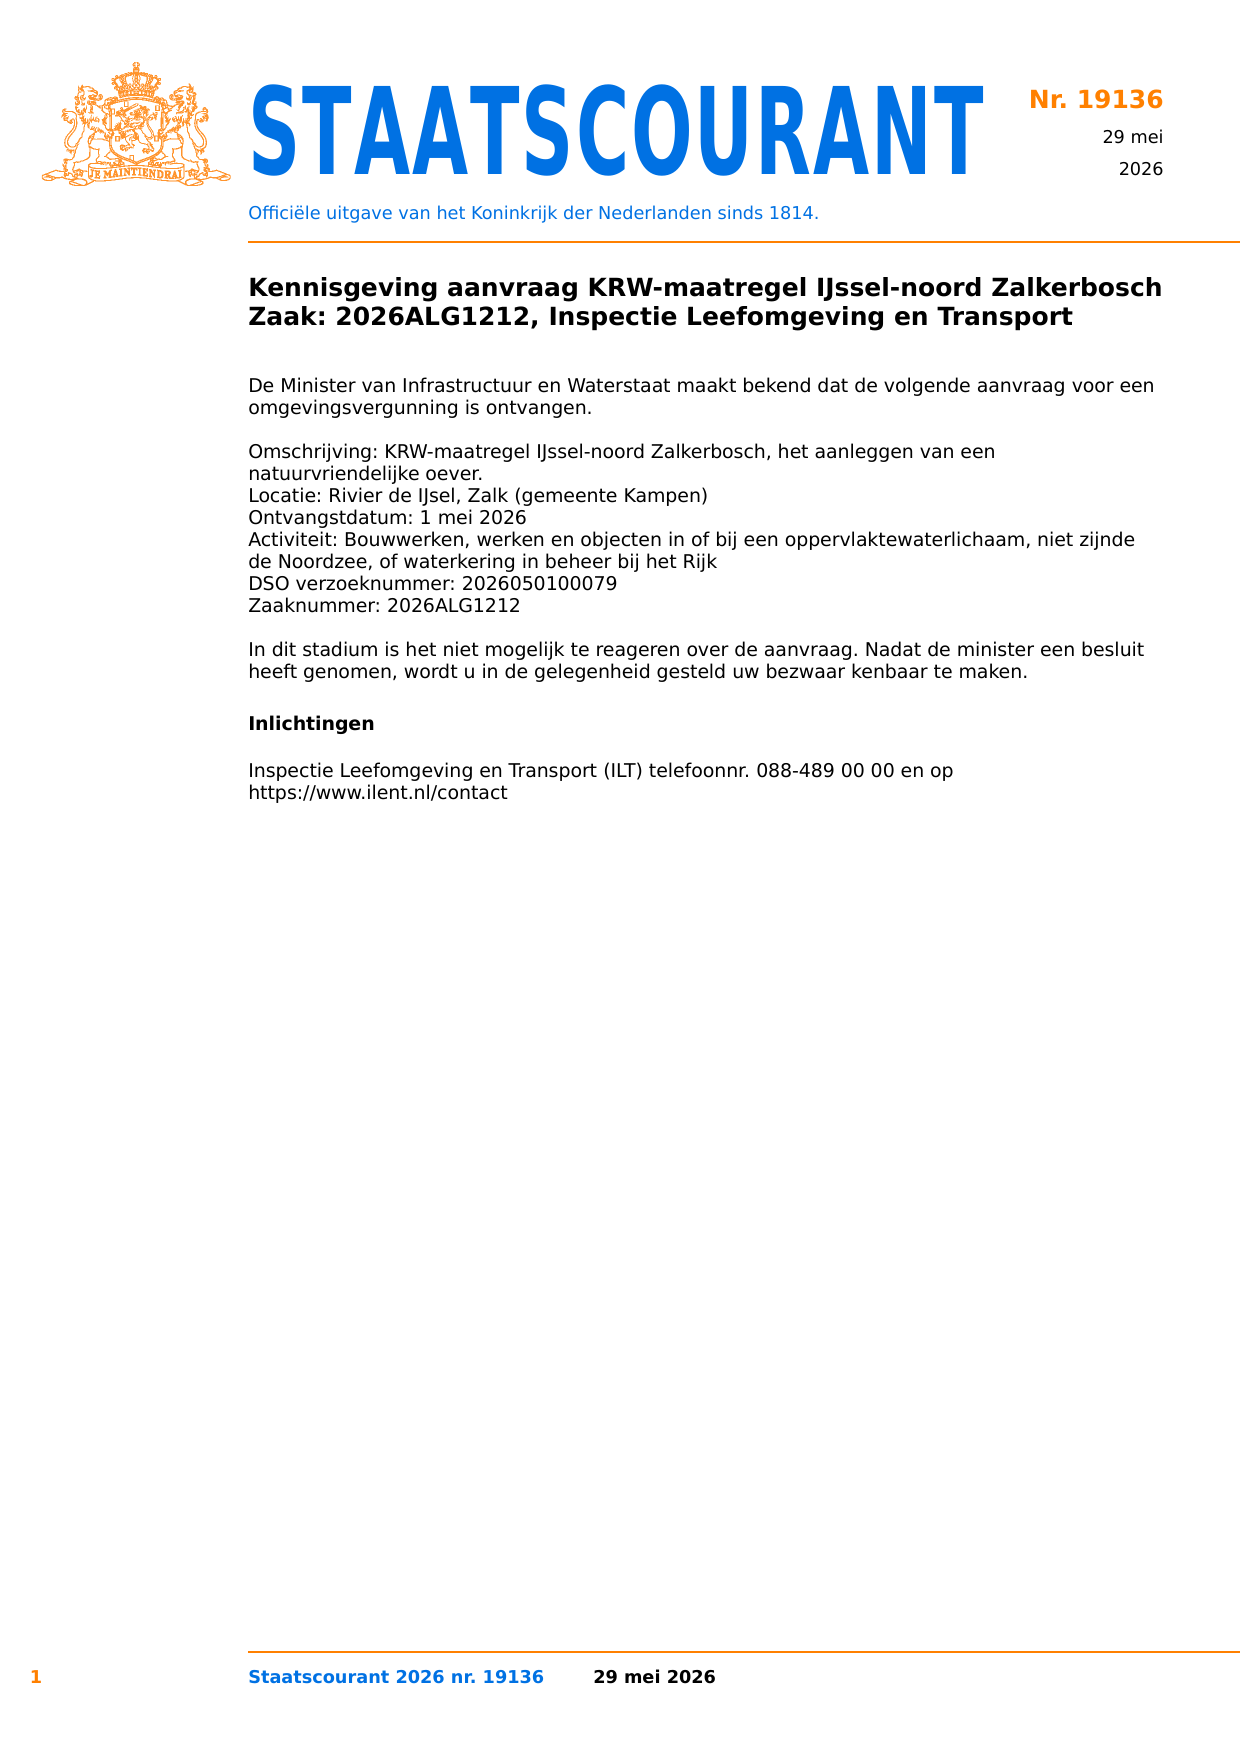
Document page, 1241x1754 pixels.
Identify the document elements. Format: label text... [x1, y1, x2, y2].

text Activiteit: Bouwwerken, werken en objecten in of bij een oppervlaktewaterlichaam, niet zijnde de Noordzee, of waterkering in beheer bij het Rijk [248, 529, 1163, 573]
text DSO verzoeknummer: 2026050100079 [248, 573, 1163, 595]
text Inspectie Leefomgeving en Transport (ILT) telefoonnr. 088-489 00 00 en op https://www.ilent.nl/contact [248, 759, 1163, 803]
table_cell Officiële uitgave van het Koninkrijk der Nederlanden sinds 1814. [248, 203, 1240, 241]
table_cell 2026 [998, 153, 1240, 203]
text De Minister van Infrastructuur en Waterstaat maakt bekend dat de volgende aanvraag voor een omgevingsvergunning is ontvangen. [248, 375, 1163, 419]
table_header [25, 62, 248, 241]
subtitle Kennisgeving aanvraag KRW-maatregel IJssel-noord Zalkerbosch Zaak: 2026ALG1212, Inspectie Leefomgeving en Transport [248, 273, 1163, 331]
table_cell 29 mei [998, 121, 1240, 153]
table_header STAATSCOURANT [248, 62, 998, 203]
picture [41, 62, 231, 186]
text In dit stadium is het niet mogelijk te reageren over de aanvraag. Nadat de minister een besluit heeft genomen, wordt u in de gelegenheid gesteld uw bezwaar kenbaar te maken. [248, 639, 1163, 683]
text Ontvangstdatum: 1 mei 2026 [248, 507, 1163, 529]
text Locatie: Rivier de IJsel, Zalk (gemeente Kampen) [248, 485, 1163, 507]
subtitle Inlichtingen [248, 713, 1163, 734]
text Omschrijving: KRW-maatregel IJssel-noord Zalkerbosch, het aanleggen van een natuurvriendelijke oever. [248, 441, 1163, 485]
table_header Nr. 19136 [998, 62, 1240, 121]
text Zaaknummer: 2026ALG1212 [248, 595, 1163, 617]
